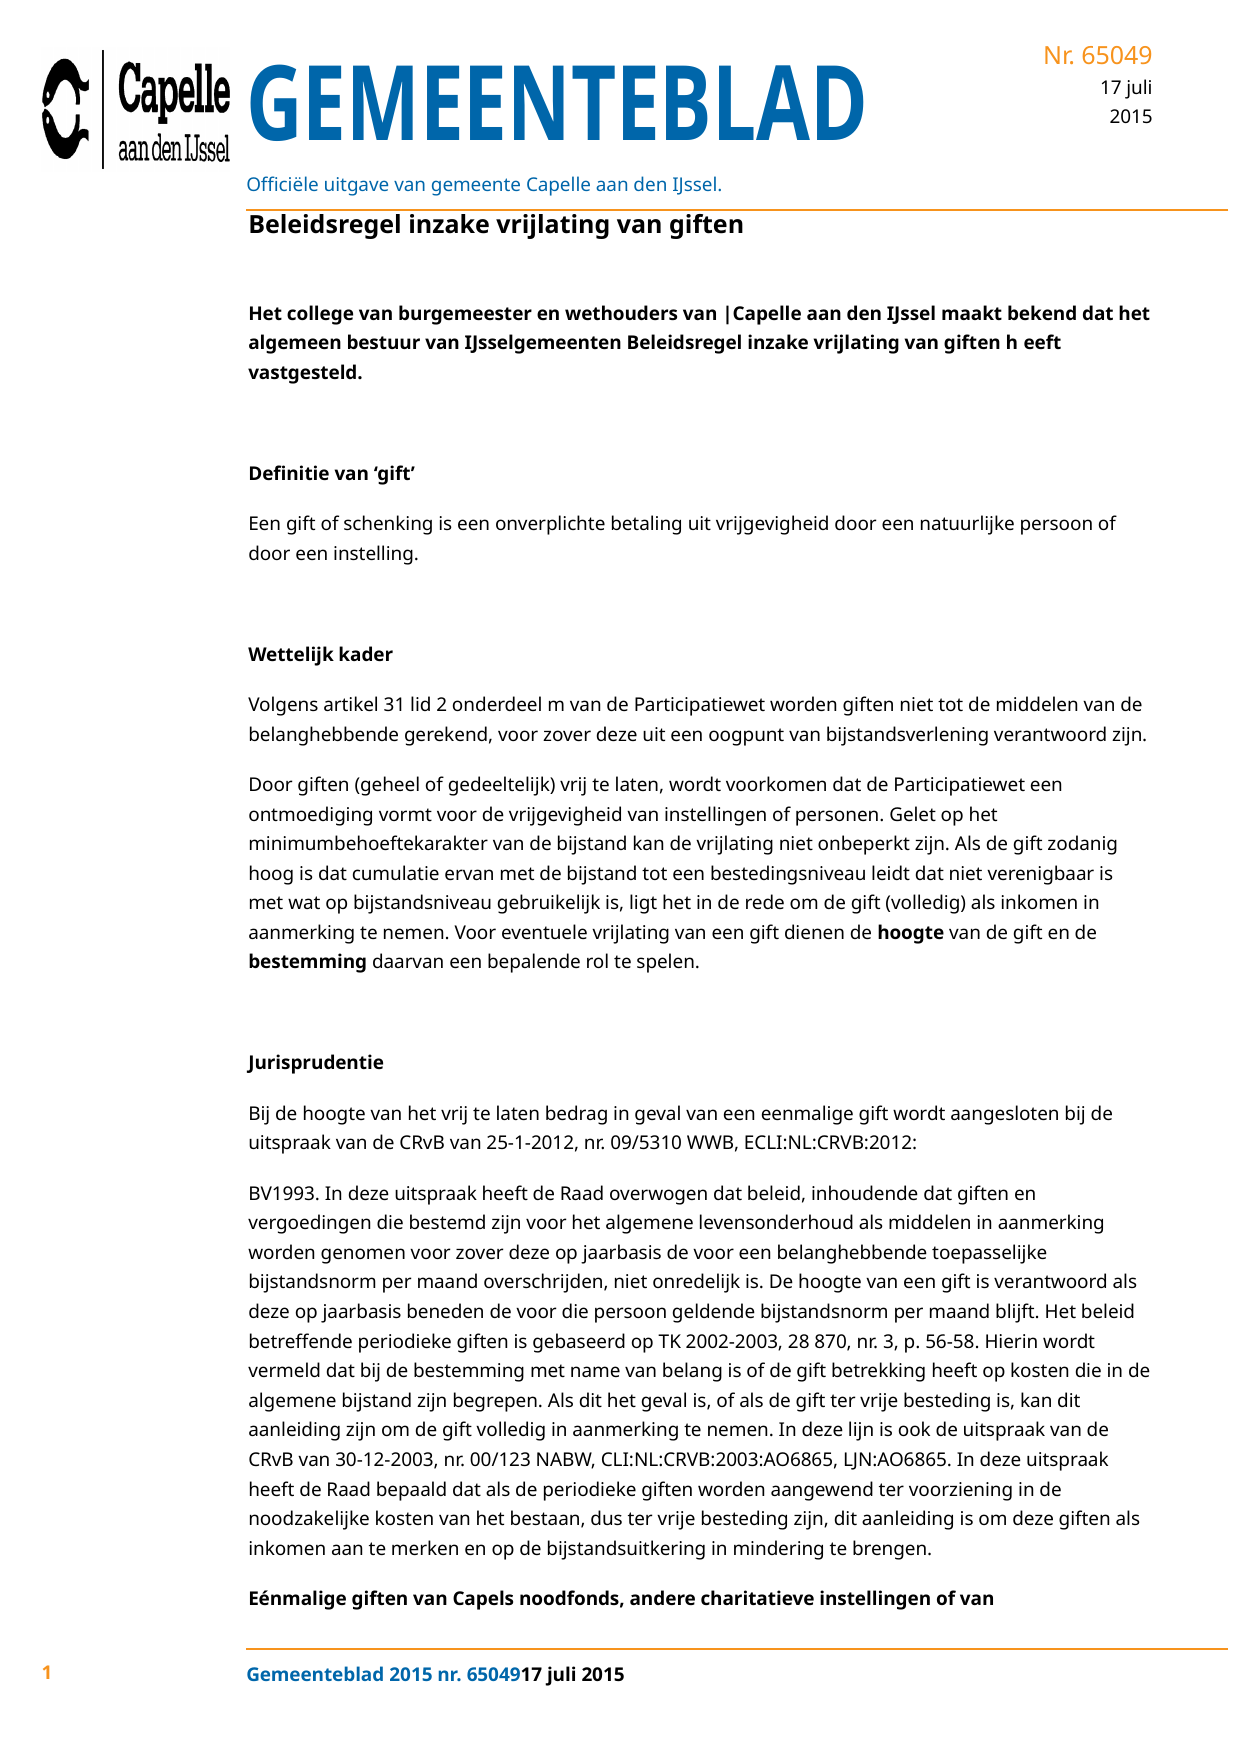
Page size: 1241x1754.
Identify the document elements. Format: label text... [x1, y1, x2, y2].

text Bij de hoogte van het vrij te laten bedrag in geval van een eenmalige gift wordt aangesloten bij de uitspraak van de CRvB van 25-1-2012, nr. 09/5310 WWB, ECLI:NL:CRVB:2012: [248, 1100, 1152, 1155]
picture [41, 47, 231, 172]
text BV1993. In deze uitspraak heeft de Raad overwogen dat beleid, inhoudende dat giften en vergoedingen die bestemd zijn voor het algemene levensonderhoud als middelen in aanmerking worden genomen voor zover deze op jaarbasis de voor een belanghebbende toepasselijke bijstandsnorm per maand overschrijden, niet onredelijk is. De hoogte van een gift is verantwoord als deze op jaarbasis beneden de voor die persoon geldende bijstandsnorm per maand blijft. Het beleid betreffende periodieke giften is gebaseerd op TK 2002-2003, 28 870, nr. 3, p. 56-58. Hierin wordt vermeld dat bij de bestemming met name van belang is of de gift betrekking heeft op kosten die in de algemene bijstand zijn begrepen. Als dit het geval is, of als de gift ter vrije besteding is, kan dit aanleiding zijn om de gift volledig in aanmerking te nemen. In deze lijn is ook de uitspraak van de CRvB van 30-12-2003, nr. 00/123 NABW, CLI:NL:CRVB:2003:AO6865, LJN:AO6865. In deze uitspraak heeft de Raad bepaald dat als de periodieke giften worden aangewend ter voorziening in de noodzakelijke kosten van het bestaan, dus ter vrije besteding zijn, dit aanleiding is om deze giften als inkomen aan te merken en op de bijstandsuitkering in mindering te brengen. [248, 1180, 1152, 1561]
text Wettelijk kader [248, 641, 1152, 666]
text Door giften (geheel of gedeeltelijk) vrij te laten, wordt voorkomen dat de Participatiewet een ontmoediging vormt voor de vrijgevigheid van instellingen of personen. Gelet op het minimumbehoeftekarakter van de bijstand kan de vrijlating niet onbeperkt zijn. Als de gift zodanig hoog is dat cumulatie ervan met de bijstand tot een bestedingsniveau leidt dat niet verenigbaar is met wat op bijstandsniveau gebruikelijk is, ligt het in de rede om de gift (volledig) als inkomen in aanmerking te nemen. Voor eventuele vrijlating van een gift dienen de hoogte van de gift en de bestemming daarvan een bepalende rol te spelen. [248, 771, 1152, 974]
text Jurisprudentie [248, 1049, 1152, 1075]
text Het college van burgemeester en wethouders van |Capelle aan den IJssel maakt bekend dat het algemeen bestuur van IJsselgemeenten Beleidsregel inzake vrijlating van giften h eeft vastgesteld. [248, 300, 1152, 385]
text Eénmalige giften van Capels noodfonds, andere charitatieve instellingen of van [248, 1585, 1152, 1611]
text Volgens artikel 31 lid 2 onderdeel m van de Participatiewet worden giften niet tot de middelen van de belanghebbende gerekend, voor zover deze uit een oogpunt van bijstandsverlening verantwoord zijn. [248, 691, 1152, 746]
text Beleidsregel inzake vrijlating van giften [248, 211, 1152, 241]
text Definitie van ‘gift’ [248, 460, 1152, 486]
text Een gift of schenking is een onverplichte betaling uit vrijgevigheid door een natuurlijke persoon of door een instelling. [248, 510, 1152, 566]
